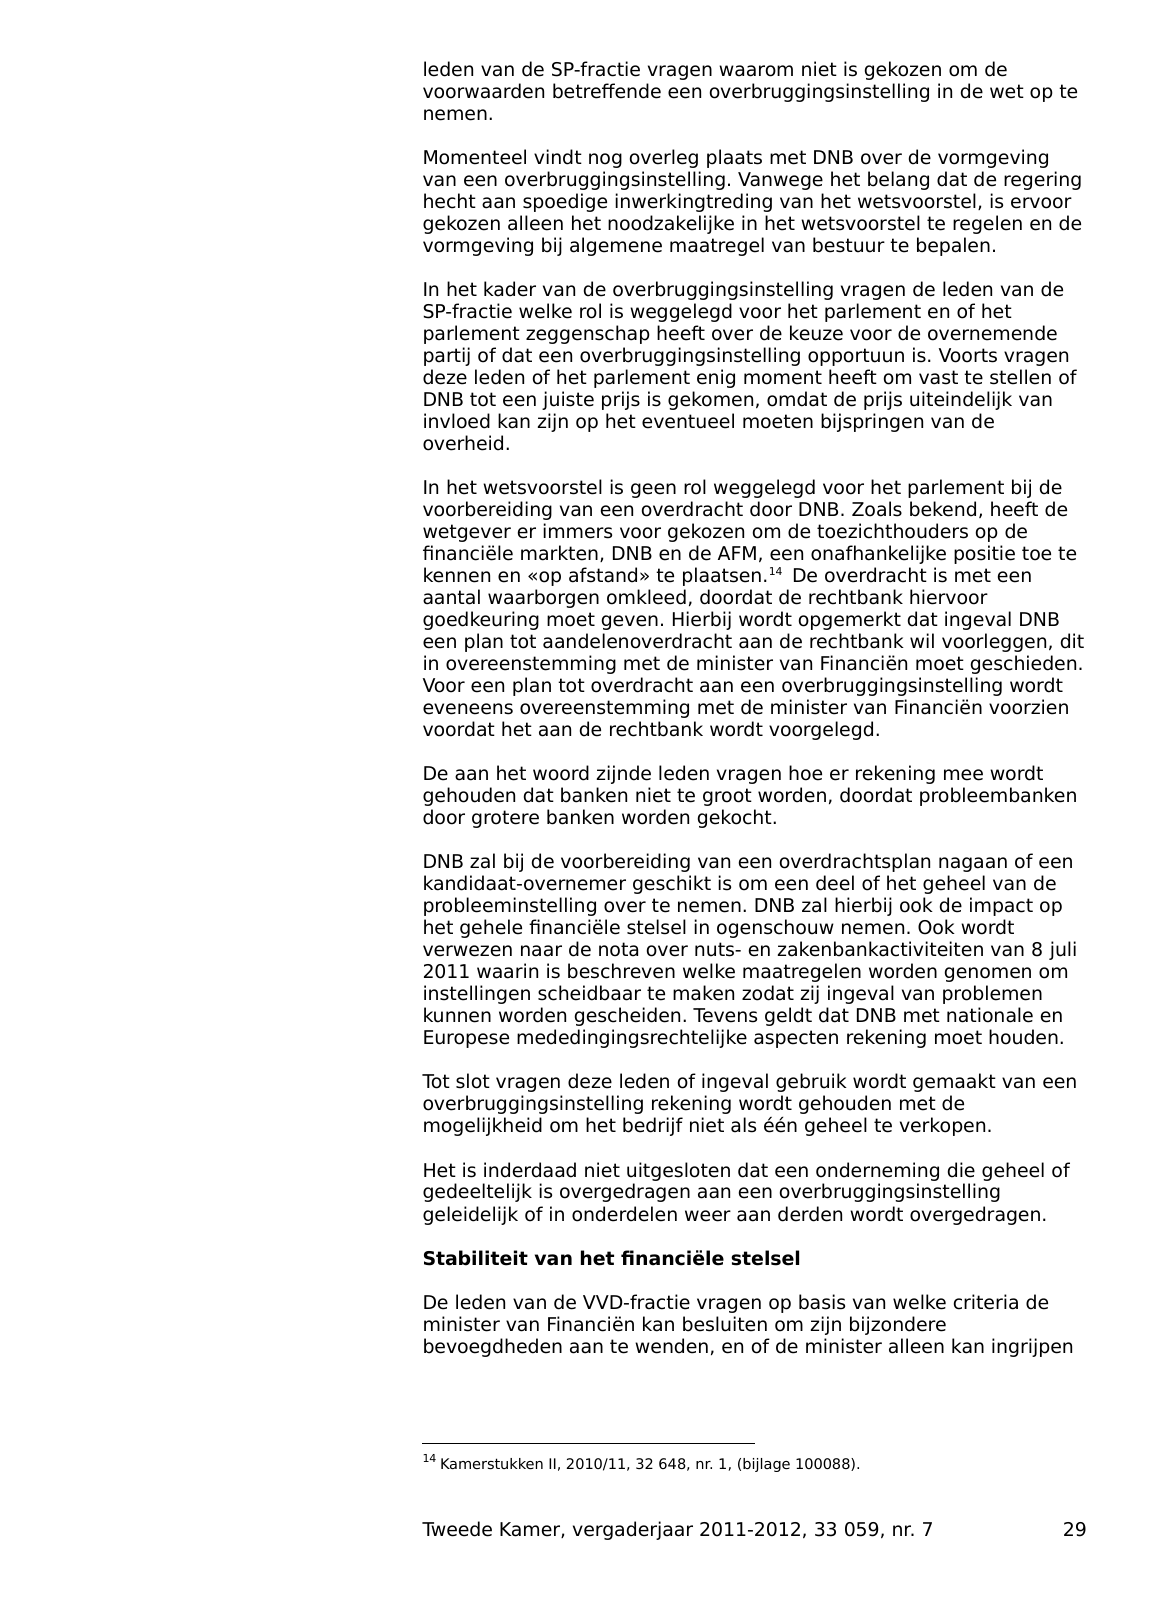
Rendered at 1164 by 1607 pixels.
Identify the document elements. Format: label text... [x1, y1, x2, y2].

text De leden van de VVD-fractie vragen op basis van welke criteria de minister van Financiën kan besluiten om zijn bijzondere bevoegdheden aan te wenden, en of de minister alleen kan ingrijpen [422, 1292, 1087, 1358]
text Momenteel vindt nog overleg plaats met DNB over de vormgeving van een overbruggingsinstelling. Vanwege het belang dat de regering hecht aan spoedige inwerkingtreding van het wetsvoorstel, is ervoor gekozen alleen het noodzakelijke in het wetsvoorstel te regelen en de vormgeving bij algemene maatregel van bestuur te bepalen. [422, 147, 1087, 257]
text Het is inderdaad niet uitgesloten dat een onderneming die geheel of gedeeltelijk is overgedragen aan een overbruggingsinstelling geleidelijk of in onderdelen weer aan derden wordt overgedragen. [422, 1159, 1087, 1225]
text In het kader van de overbruggingsinstelling vragen de leden van de SP-fractie welke rol is weggelegd voor het parlement en of het parlement zeggenschap heeft over de keuze voor de overnemende partij of dat een overbruggingsinstelling opportuun is. Voorts vragen deze leden of het parlement enig moment heeft om vast te stellen of DNB tot een juiste prijs is gekomen, omdat de prijs uiteindelijk van invloed kan zijn op het eventueel moeten bijspringen van de overheid. [422, 279, 1087, 455]
text leden van de SP-fractie vragen waarom niet is gekozen om de voorwaarden betreffende een overbruggingsinstelling in de wet op te nemen. [422, 59, 1087, 125]
subtitle Stabiliteit van het financiële stelsel [422, 1248, 1087, 1269]
text DNB zal bij de voorbereiding van een overdrachtsplan nagaan of een kandidaat-overnemer geschikt is om een deel of het geheel van de probleeminstelling over te nemen. DNB zal hierbij ook de impact op het gehele financiële stelsel in ogenschouw nemen. Ook wordt verwezen naar de nota over nuts- en zakenbankactiviteiten van 8 juli 2011 waarin is beschreven welke maatregelen worden genomen om instellingen scheidbaar te maken zodat zij ingeval van problemen kunnen worden gescheiden. Tevens geldt dat DNB met nationale en Europese mededingingsrechtelijke aspecten rekening moet houden. [422, 851, 1087, 1049]
text Kamerstukken II, 2010/11, 32 648, nr. 1, (bijlage 100088). [422, 1452, 1087, 1474]
text In het wetsvoorstel is geen rol weggelegd voor het parlement bij de voorbereiding van een overdracht door DNB. Zoals bekend, heeft de wetgever er immers voor gekozen om de toezichthouders op de financiële markten, DNB en de AFM, een onafhankelijke positie toe te kennen en «op afstand» te plaatsen. De overdracht is met een aantal waarborgen omkleed, doordat de rechtbank hiervoor goedkeuring moet geven. Hierbij wordt opgemerkt dat ingeval DNB een plan tot aandelenoverdracht aan de rechtbank wil voorleggen, dit in overeenstemming met de minister van Financiën moet geschieden. Voor een plan tot overdracht aan een overbruggingsinstelling wordt eveneens overeenstemming met de minister van Financiën voorzien voordat het aan de rechtbank wordt voorgelegd. [422, 477, 1087, 741]
text De aan het woord zijnde leden vragen hoe er rekening mee wordt gehouden dat banken niet te groot worden, doordat probleembanken door grotere banken worden gekocht. [422, 763, 1087, 829]
text Tot slot vragen deze leden of ingeval gebruik wordt gemaakt van een overbruggingsinstelling rekening wordt gehouden met de mogelijkheid om het bedrijf niet als één geheel te verkopen. [422, 1071, 1087, 1137]
